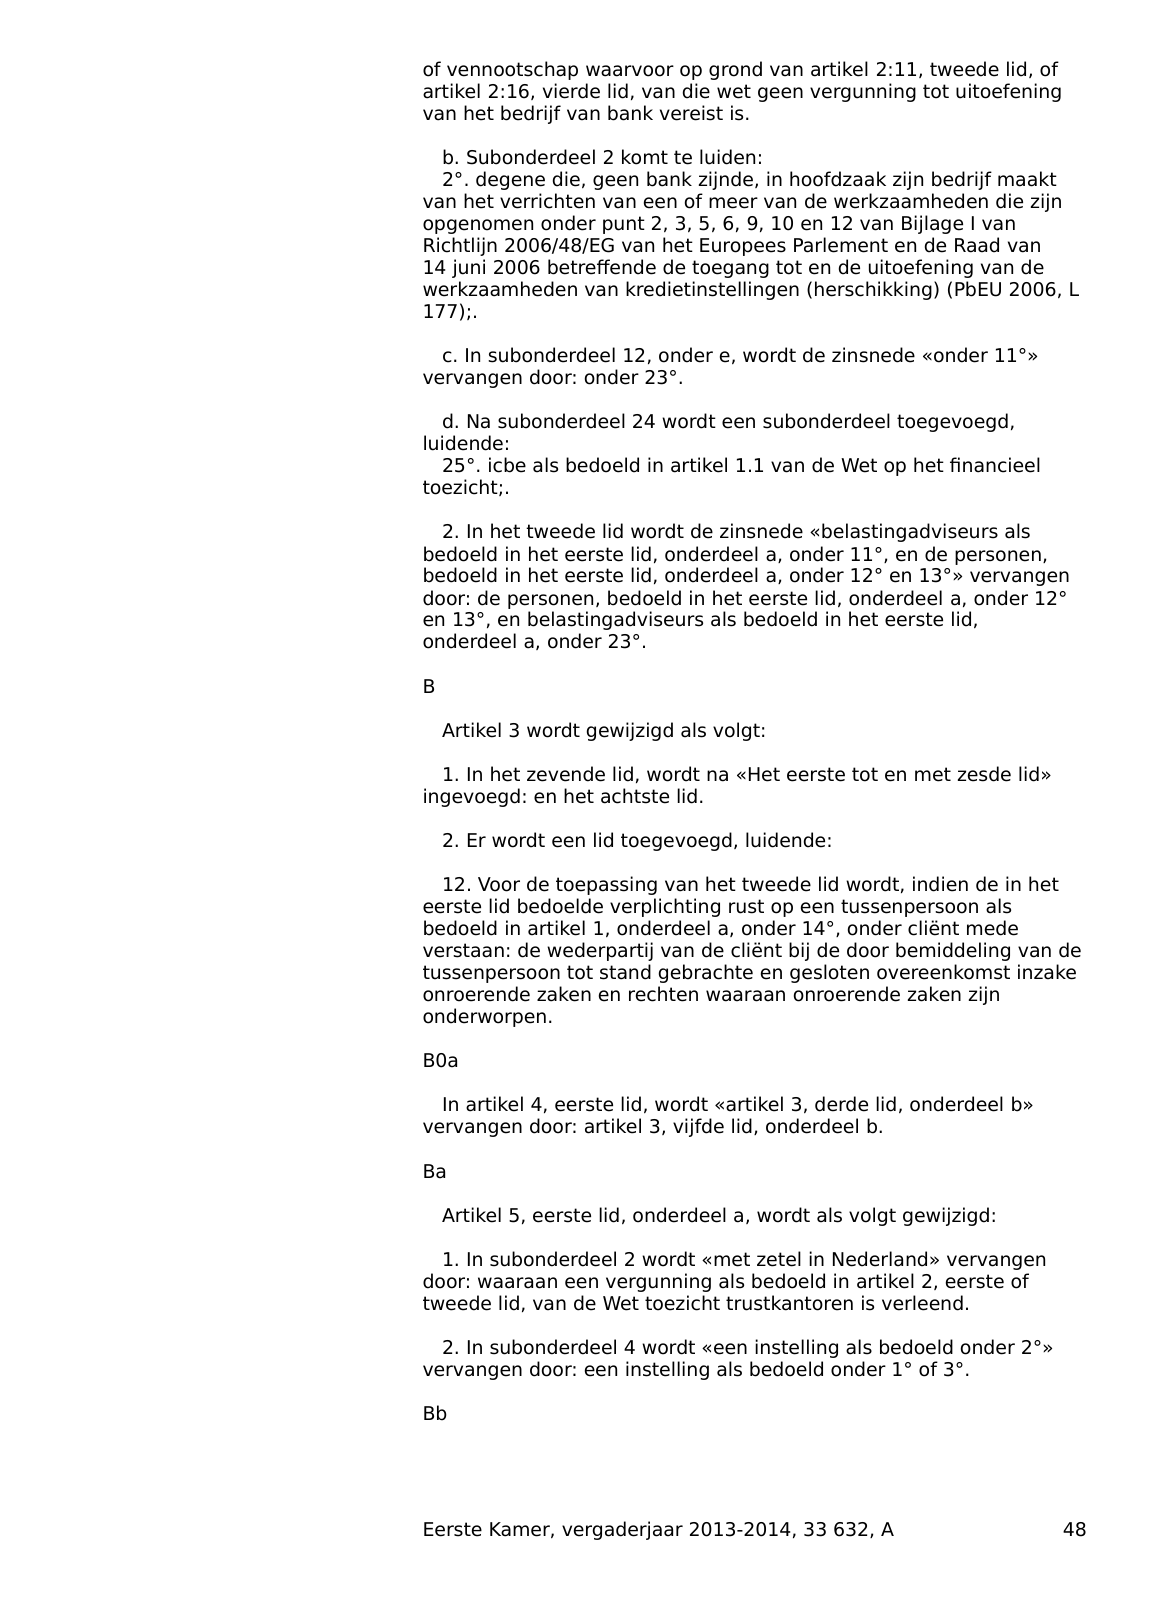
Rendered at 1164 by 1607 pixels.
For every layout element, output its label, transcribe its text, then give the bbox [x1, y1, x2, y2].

text of vennootschap waarvoor op grond van artikel 2:11, tweede lid, of artikel 2:16, vierde lid, van die wet geen vergunning tot uitoefening van het bedrijf van bank vereist is. [422, 59, 1087, 125]
text In artikel 4, eerste lid, wordt «artikel 3, derde lid, onderdeel b» vervangen door: artikel 3, vijfde lid, onderdeel b. [422, 1094, 1087, 1138]
text B0a [422, 1050, 1087, 1072]
text Bb [422, 1403, 1087, 1425]
text Artikel 3 wordt gewijzigd als volgt: [422, 720, 1087, 742]
text 1. In het zevende lid, wordt na «Het eerste tot en met zesde lid» ingevoegd: en het achtste lid. [422, 764, 1087, 808]
text B [422, 676, 1087, 697]
text d. Na subonderdeel 24 wordt een subonderdeel toegevoegd, luidende: [422, 411, 1087, 455]
text 2. In subonderdeel 4 wordt «een instelling als bedoeld onder 2°» vervangen door: een instelling als bedoeld onder 1° of 3°. [422, 1337, 1087, 1381]
text 25°. icbe als bedoeld in artikel 1.1 van de Wet op het financieel toezicht;. [422, 455, 1087, 499]
text 12. Voor de toepassing van het tweede lid wordt, indien de in het eerste lid bedoelde verplichting rust op een tussenpersoon als bedoeld in artikel 1, onderdeel a, onder 14°, onder cliënt mede verstaan: de wederpartij van de cliënt bij de door bemiddeling van de tussenpersoon tot stand gebrachte en gesloten overeenkomst inzake onroerende zaken en rechten waaraan onroerende zaken zijn onderworpen. [422, 874, 1087, 1028]
text Ba [422, 1161, 1087, 1182]
text 2. Er wordt een lid toegevoegd, luidende: [422, 830, 1087, 852]
text 2°. degene die, geen bank zijnde, in hoofdzaak zijn bedrijf maakt van het verrichten van een of meer van de werkzaamheden die zijn opgenomen onder punt 2, 3, 5, 6, 9, 10 en 12 van Bijlage I van Richtlijn 2006/48/EG van het Europees Parlement en de Raad van 14 juni 2006 betreffende de toegang tot en de uitoefening van de werkzaamheden van kredietinstellingen (herschikking) (PbEU 2006, L 177);. [422, 169, 1087, 323]
text Artikel 5, eerste lid, onderdeel a, wordt als volgt gewijzigd: [422, 1205, 1087, 1227]
text 2. In het tweede lid wordt de zinsnede «belastingadviseurs als bedoeld in het eerste lid, onderdeel a, onder 11°, en de personen, bedoeld in het eerste lid, onderdeel a, onder 12° en 13°» vervangen door: de personen, bedoeld in het eerste lid, onderdeel a, onder 12° en 13°, en belastingadviseurs als bedoeld in het eerste lid, onderdeel a, onder 23°. [422, 521, 1087, 653]
text b. Subonderdeel 2 komt te luiden: [422, 147, 1087, 169]
text c. In subonderdeel 12, onder e, wordt de zinsnede «onder 11°» vervangen door: onder 23°. [422, 345, 1087, 389]
text 1. In subonderdeel 2 wordt «met zetel in Nederland» vervangen door: waaraan een vergunning als bedoeld in artikel 2, eerste of tweede lid, van de Wet toezicht trustkantoren is verleend. [422, 1249, 1087, 1315]
